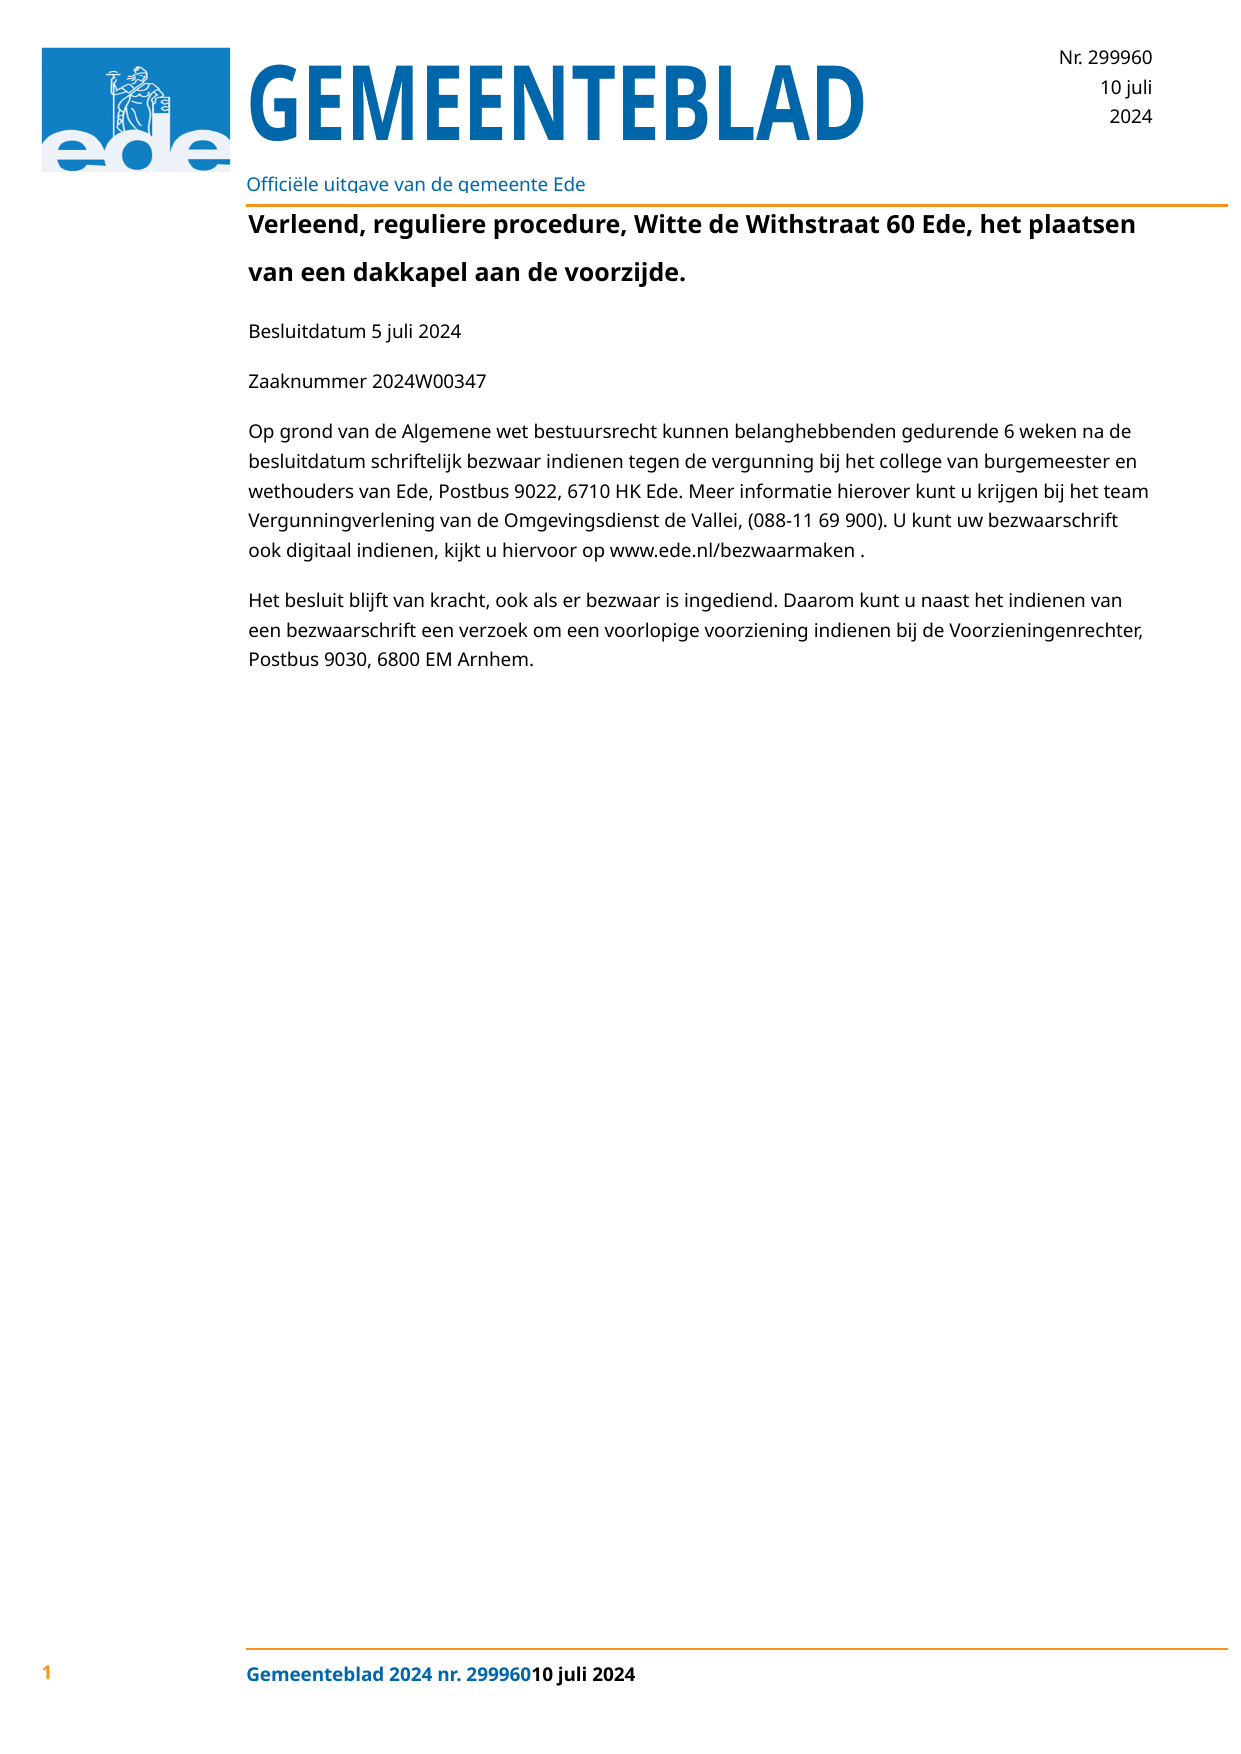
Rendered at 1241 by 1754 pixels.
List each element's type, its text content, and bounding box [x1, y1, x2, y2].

text Het besluit blijft van kracht, ook als er bezwaar is ingediend. Daarom kunt u naast het indienen van een bezwaarschrift een verzoek om een voorlopige voorziening indienen bij de Voorzieningenrechter, Postbus 9030, 6800 EM Arnhem. [248, 587, 1152, 672]
text Verleend, reguliere procedure, Witte de Withstraat 60 Ede, het plaatsen van een dakkapel aan de voorzijde. [248, 207, 1152, 288]
picture [41, 47, 231, 172]
text Zaaknummer 2024W00347 [248, 368, 1152, 394]
text Besluitdatum 5 juli 2024 [248, 318, 1152, 344]
text Op grond van de Algemene wet bestuursrecht kunnen belanghebbenden gedurende 6 weken na de besluitdatum schriftelijk bezwaar indienen tegen de vergunning bij het college van burgemeester en wethouders van Ede, Postbus 9022, 6710 HK Ede. Meer informatie hierover kunt u krijgen bij het team Vergunningverlening van de Omgevingsdienst de Vallei, (088-11 69 900). U kunt uw bezwaarschrift ook digitaal indienen, kijkt u hiervoor op www.ede.nl/bezwaarmaken . [248, 419, 1152, 563]
